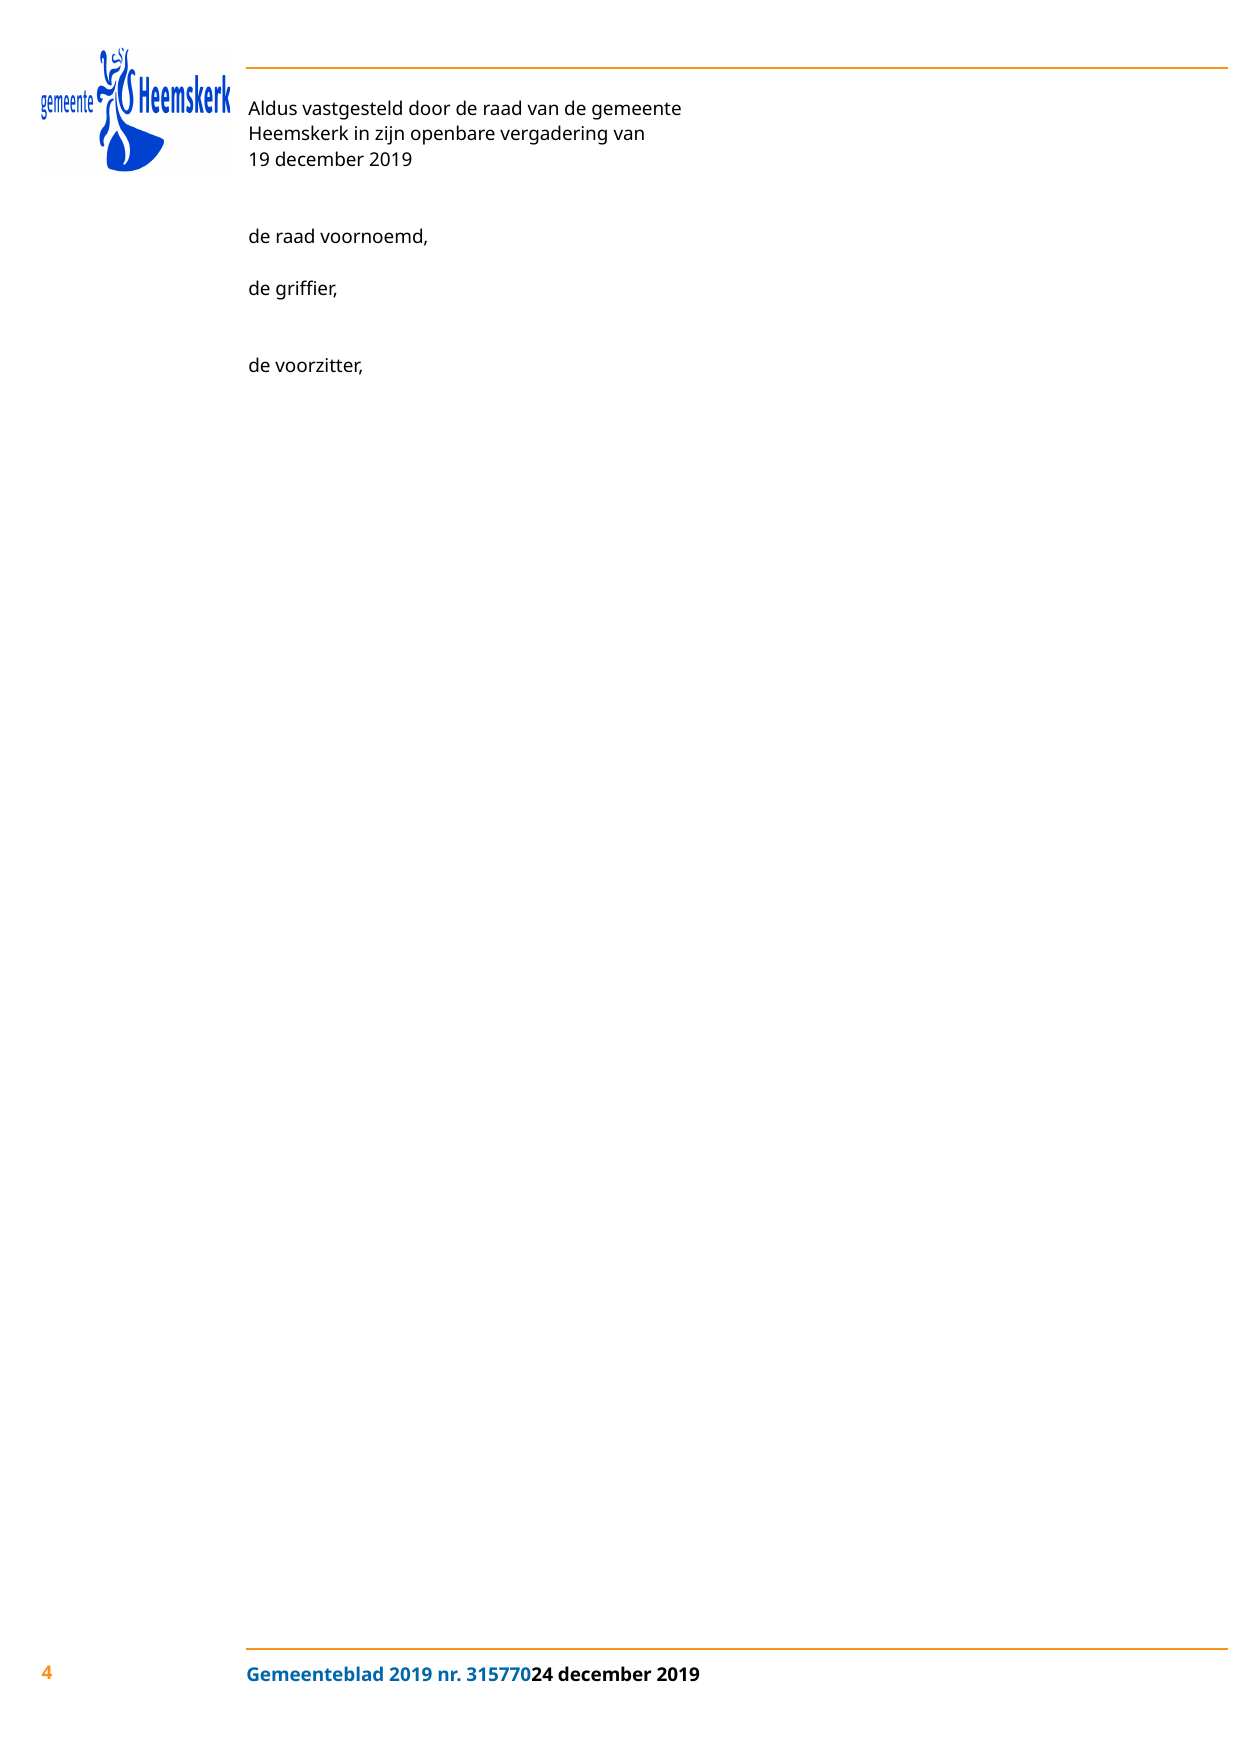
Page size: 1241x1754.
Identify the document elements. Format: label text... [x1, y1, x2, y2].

text Heemskerk in zijn openbare vergadering van [248, 121, 1152, 146]
text de voorzitter, [248, 352, 1152, 378]
picture [41, 47, 231, 172]
text de raad voornoemd, [248, 223, 1152, 249]
text Aldus vastgesteld door de raad van de gemeente [248, 95, 1152, 121]
text 19 december 2019 [248, 146, 1152, 172]
text de griffier, [248, 275, 1152, 301]
